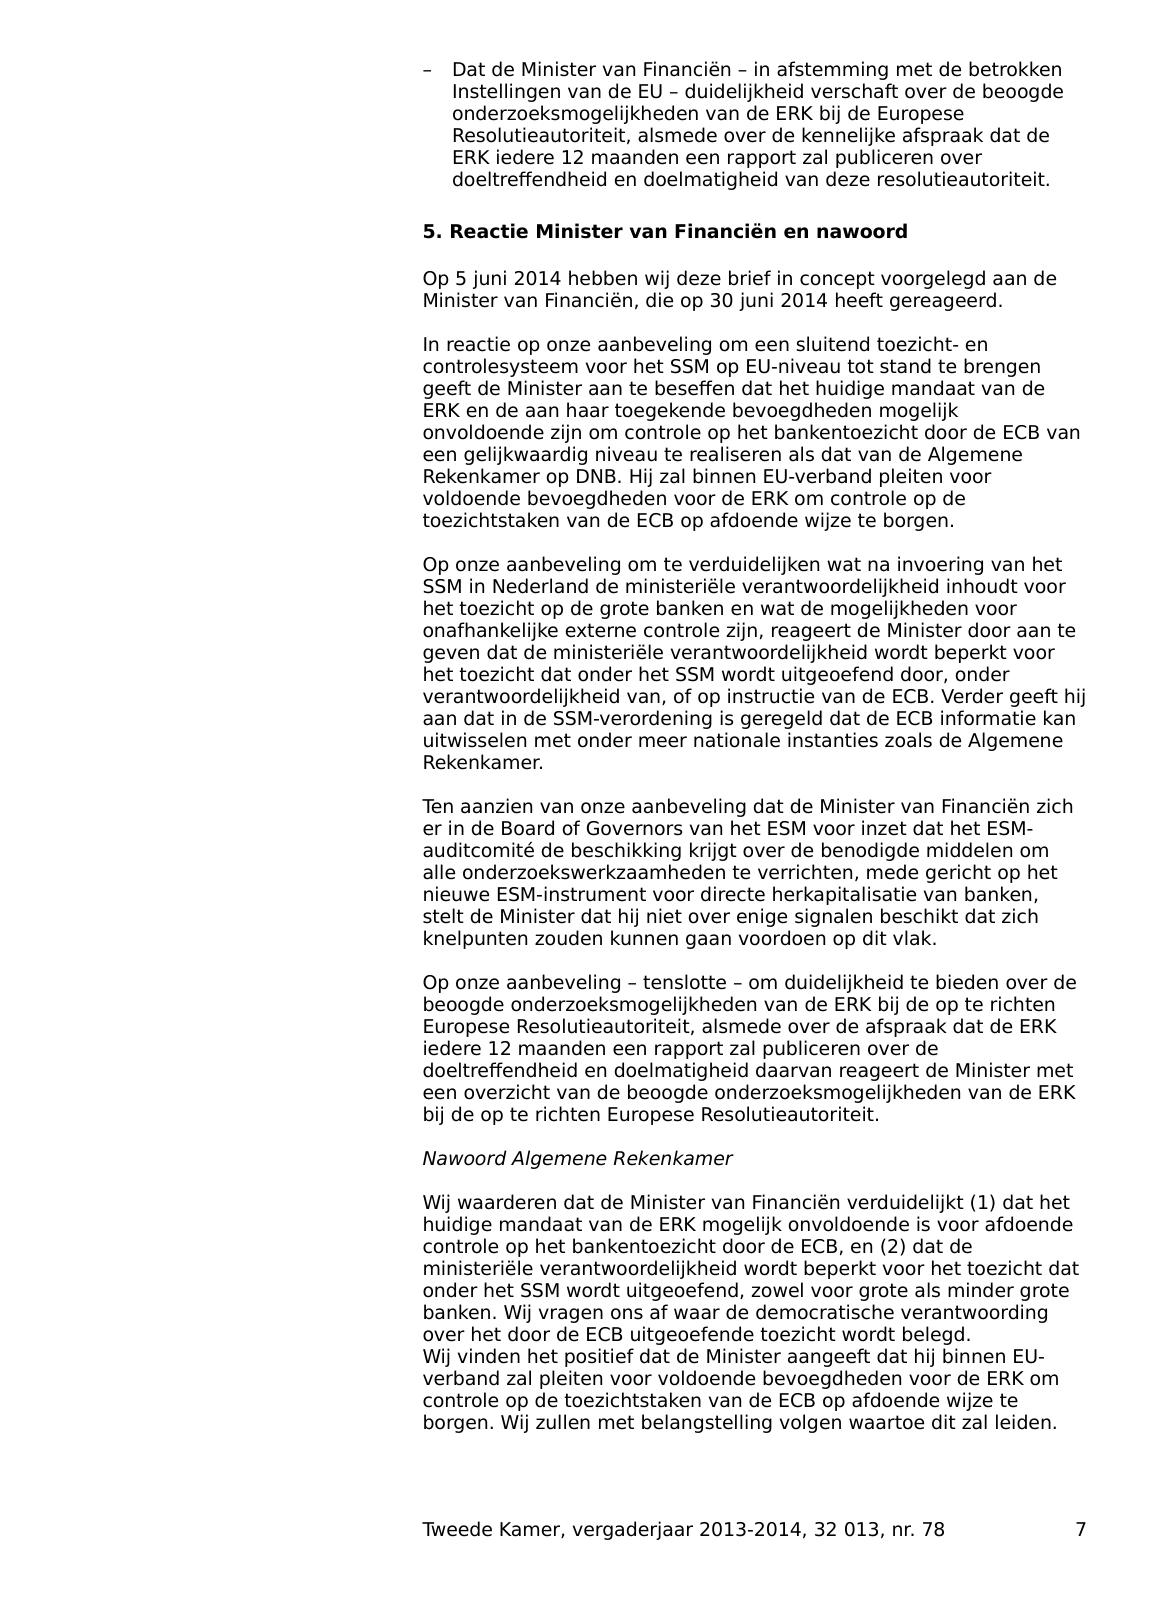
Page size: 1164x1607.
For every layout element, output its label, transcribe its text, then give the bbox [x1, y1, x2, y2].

text In reactie op onze aanbeveling om een sluitend toezicht- en controlesysteem voor het SSM op EU-niveau tot stand te brengen geeft de Minister aan te beseffen dat het huidige mandaat van de ERK en de aan haar toegekende bevoegdheden mogelijk onvoldoende zijn om controle op het bankentoezicht door de ECB van een gelijkwaardig niveau te realiseren als dat van de Algemene Rekenkamer op DNB. Hij zal binnen EU-verband pleiten voor voldoende bevoegdheden voor de ERK om controle op de toezichtstaken van de ECB op afdoende wijze te borgen. [422, 334, 1087, 532]
text Op onze aanbeveling om te verduidelijken wat na invoering van het SSM in Nederland de ministeriële verantwoordelijkheid inhoudt voor het toezicht op de grote banken en wat de mogelijkheden voor onafhankelijke externe controle zijn, reageert de Minister door aan te geven dat de ministeriële verantwoordelijkheid wordt beperkt voor het toezicht dat onder het SSM wordt uitgeoefend door, onder verantwoordelijkheid van, of op instructie van de ECB. Verder geeft hij aan dat in de SSM-verordening is geregeld dat de ECB informatie kan uitwisselen met onder meer nationale instanties zoals de Algemene Rekenkamer. [422, 554, 1087, 774]
text Wij waarderen dat de Minister van Financiën verduidelijkt (1) dat het huidige mandaat van de ERK mogelijk onvoldoende is voor afdoende controle op het bankentoezicht door de ECB, en (2) dat de ministeriële verantwoordelijkheid wordt beperkt voor het toezicht dat onder het SSM wordt uitgeoefend, zowel voor grote als minder grote banken. Wij vragen ons af waar de democratische verantwoording over het door de ECB uitgeoefende toezicht wordt belegd. [422, 1192, 1087, 1346]
text Op onze aanbeveling – tenslotte – om duidelijkheid te bieden over de beoogde onderzoeksmogelijkheden van de ERK bij de op te richten Europese Resolutieautoriteit, alsmede over de afspraak dat de ERK iedere 12 maanden een rapport zal publiceren over de doeltreffendheid en doelmatigheid daarvan reageert de Minister met een overzicht van de beoogde onderzoeksmogelijkheden van de ERK bij de op te richten Europese Resolutieautoriteit. [422, 972, 1087, 1126]
text Ten aanzien van onze aanbeveling dat de Minister van Financiën zich er in de Board of Governors van het ESM voor inzet dat het ESM-auditcomité de beschikking krijgt over de benodigde middelen om alle onderzoekswerkzaamheden te verrichten, mede gericht op het nieuwe ESM-instrument voor directe herkapitalisatie van banken, stelt de Minister dat hij niet over enige signalen beschikt dat zich knelpunten zouden kunnen gaan voordoen op dit vlak. [422, 796, 1087, 950]
text Wij vinden het positief dat de Minister aangeeft dat hij binnen EU-verband zal pleiten voor voldoende bevoegdheden voor de ERK om controle op de toezichtstaken van de ECB op afdoende wijze te borgen. Wij zullen met belangstelling volgen waartoe dit zal leiden. [422, 1346, 1087, 1434]
text Op 5 juni 2014 hebben wij deze brief in concept voorgelegd aan de Minister van Financiën, die op 30 juni 2014 heeft gereageerd. [422, 268, 1087, 312]
subtitle Nawoord Algemene Rekenkamer [422, 1148, 1087, 1170]
text – Dat de Minister van Financiën – in afstemming met de betrokken Instellingen van de EU – duidelijkheid verschaft over de beoogde onderzoeksmogelijkheden van de ERK bij de Europese Resolutieautoriteit, alsmede over de kennelijke afspraak dat de ERK iedere 12 maanden een rapport zal publiceren over doeltreffendheid en doelmatigheid van deze resolutieautoriteit. [422, 59, 1087, 191]
subtitle 5. Reactie Minister van Financiën en nawoord [422, 221, 1087, 243]
